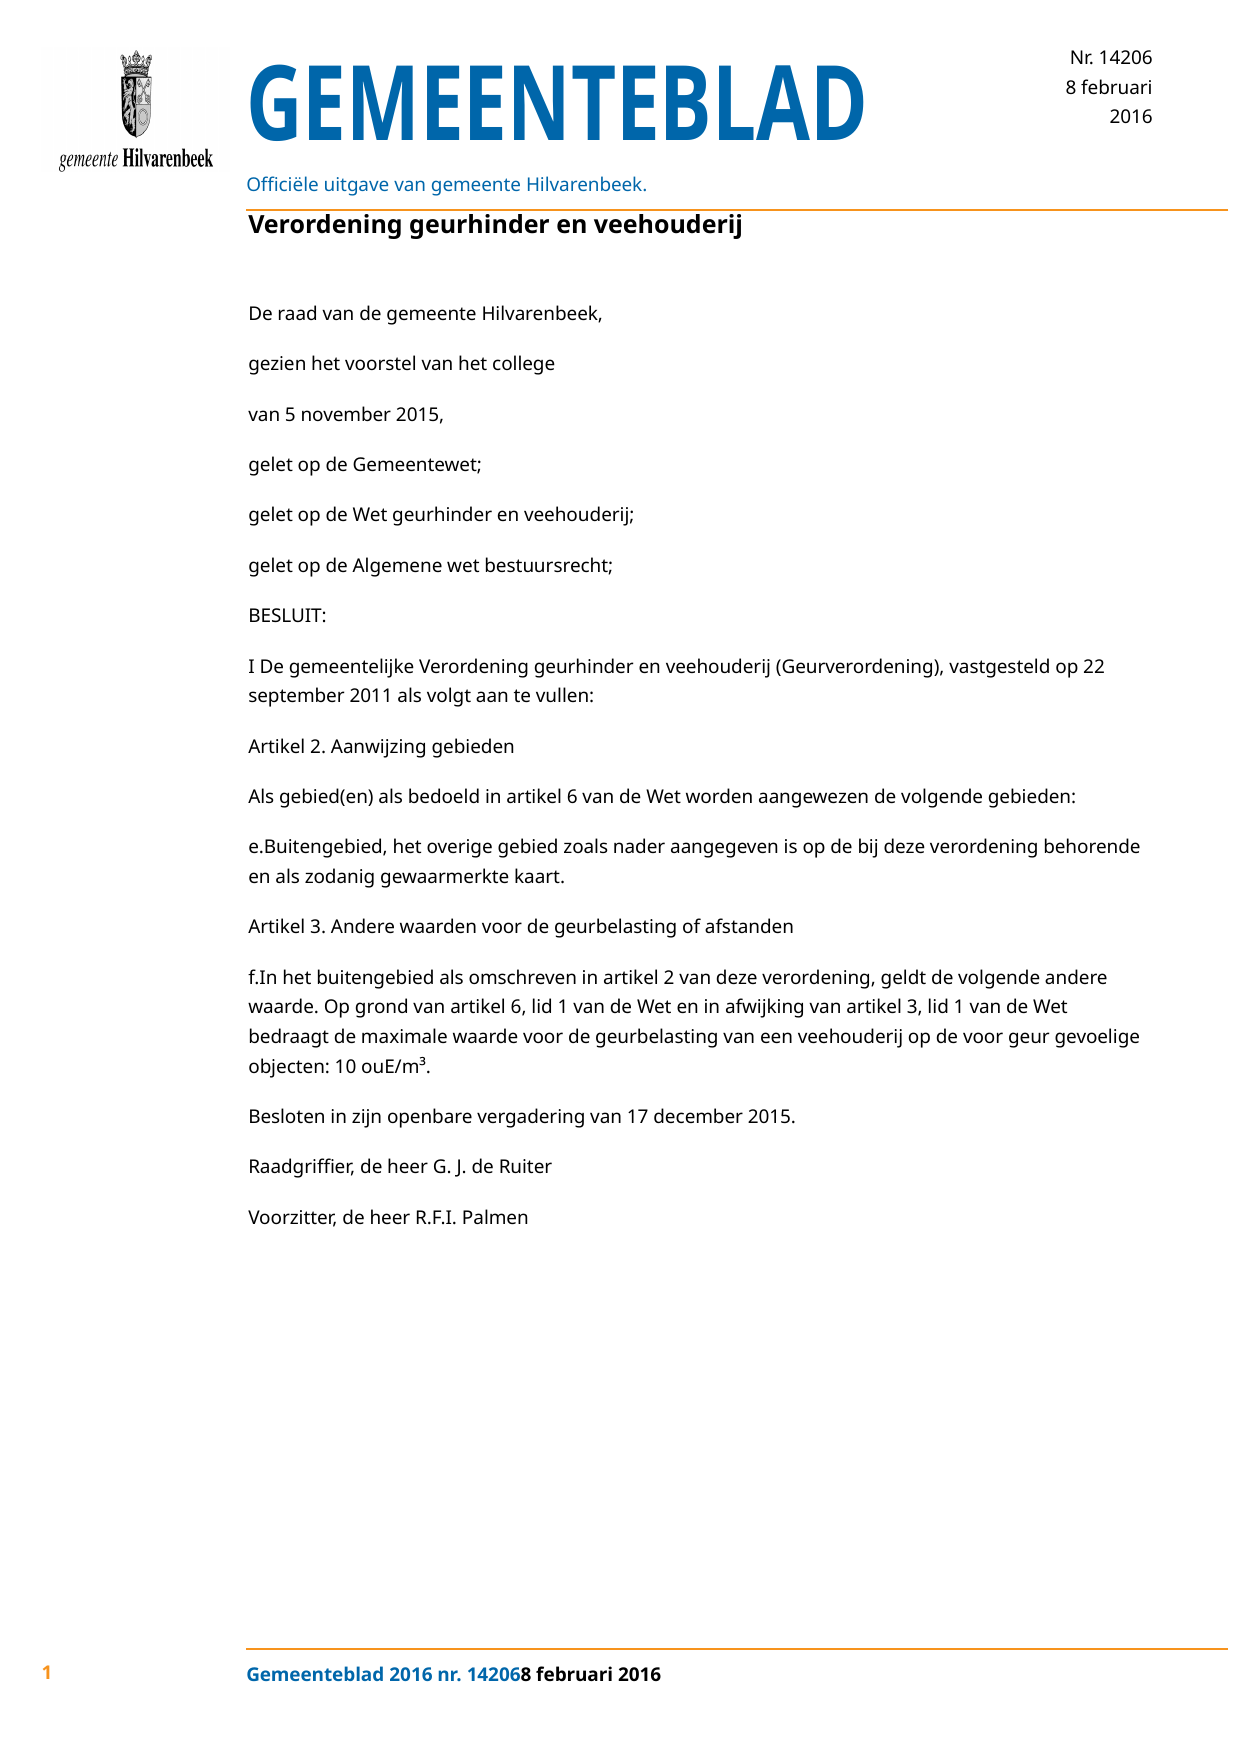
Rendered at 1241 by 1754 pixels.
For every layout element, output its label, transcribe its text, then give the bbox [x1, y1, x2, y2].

text e.Buitengebied, het overige gebied zoals nader aangegeven is op de bij deze verordening behorende en als zodanig gewaarmerkte kaart. [248, 834, 1152, 889]
text BESLUIT: [248, 602, 1152, 628]
text Artikel 2. Aanwijzing gebieden [248, 733, 1152, 758]
text gezien het voorstel van het college [248, 350, 1152, 376]
text Als gebied(en) als bedoeld in artikel 6 van de Wet worden aangewezen de volgende gebieden: [248, 783, 1152, 809]
text gelet op de Algemene wet bestuursrecht; [248, 552, 1152, 578]
text De raad van de gemeente Hilvarenbeek, [248, 300, 1152, 326]
picture [41, 47, 231, 172]
text van 5 november 2015, [248, 401, 1152, 426]
text Besloten in zijn openbare vergadering van 17 december 2015. [248, 1103, 1152, 1129]
text gelet op de Gemeentewet; [248, 451, 1152, 477]
text Raadgriffier, de heer G. J. de Ruiter [248, 1154, 1152, 1179]
text I De gemeentelijke Verordening geurhinder en veehouderij (Geurverordening), vastgesteld op 22 september 2011 als volgt aan te vullen: [248, 653, 1152, 708]
text Artikel 3. Andere waarden voor de geurbelasting of afstanden [248, 914, 1152, 939]
text Voorzitter, de heer R.F.I. Palmen [248, 1204, 1152, 1230]
text gelet op de Wet geurhinder en veehouderij; [248, 502, 1152, 527]
text Verordening geurhinder en veehouderij [248, 211, 1152, 241]
text f.In het buitengebied als omschreven in artikel 2 van deze verordening, geldt de volgende andere waarde. Op grond van artikel 6, lid 1 van de Wet en in afwijking van artikel 3, lid 1 van de Wet bedraagt de maximale waarde voor de geurbelasting van een veehouderij op de voor geur gevoelige objecten: 10 ouE/m³. [248, 964, 1152, 1078]
